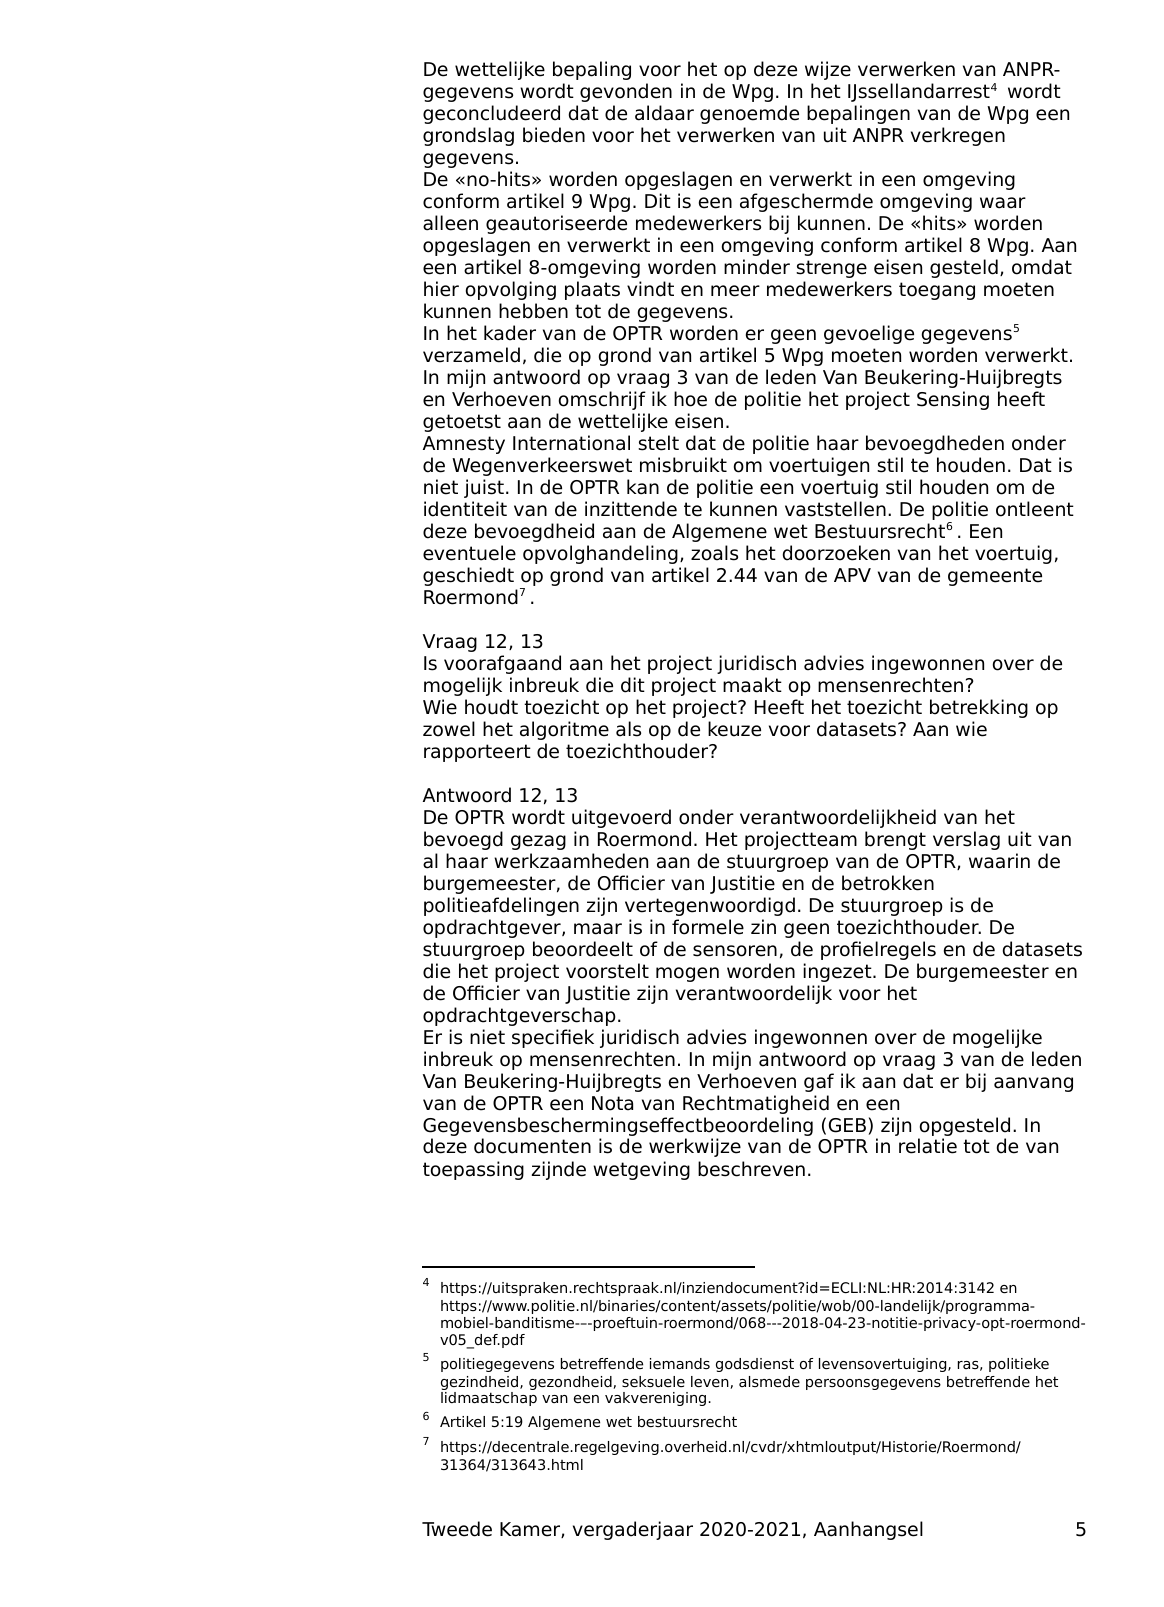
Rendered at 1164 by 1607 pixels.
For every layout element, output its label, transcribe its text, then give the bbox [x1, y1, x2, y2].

text Amnesty International stelt dat de politie haar bevoegdheden onder de Wegenverkeerswet misbruikt om voertuigen stil te houden. Dat is niet juist. In de OPTR kan de politie een voertuig stil houden om de identiteit van de inzittende te kunnen vaststellen. De politie ontleent deze bevoegdheid aan de Algemene wet Bestuursrecht. Een eventuele opvolghandeling, zoals het doorzoeken van het voertuig, geschiedt op grond van artikel 2.44 van de APV van de gemeente Roermond. [422, 433, 1087, 608]
text Vraag 12, 13 [422, 631, 1087, 653]
text In mijn antwoord op vraag 3 van de leden Van Beukering-Huijbregts en Verhoeven omschrijf ik hoe de politie het project Sensing heeft getoetst aan de wettelijke eisen. [422, 367, 1087, 433]
text Wie houdt toezicht op het project? Heeft het toezicht betrekking op zowel het algoritme als op de keuze voor datasets? Aan wie rapporteert de toezichthouder? [422, 697, 1087, 763]
text In het kader van de OPTR worden er geen gevoelige gegevens verzameld, die op grond van artikel 5 Wpg moeten worden verwerkt. [422, 323, 1087, 367]
text politiegegevens betreffende iemands godsdienst of levensovertuiging, ras, politieke gezindheid, gezondheid, seksuele leven, alsmede persoonsgegevens betreffende het lidmaatschap van een vakvereniging. [422, 1352, 1087, 1407]
text Artikel 5:19 Algemene wet bestuursrecht [422, 1410, 1087, 1432]
text Antwoord 12, 13 [422, 785, 1087, 807]
text De wettelijke bepaling voor het op deze wijze verwerken van ANPR-gegevens wordt gevonden in de Wpg. In het IJssellandarrest wordt geconcludeerd dat de aldaar genoemde bepalingen van de Wpg een grondslag bieden voor het verwerken van uit ANPR verkregen gegevens. [422, 59, 1087, 169]
text De OPTR wordt uitgevoerd onder verantwoordelijkheid van het bevoegd gezag in Roermond. Het projectteam brengt verslag uit van al haar werkzaamheden aan de stuurgroep van de OPTR, waarin de burgemeester, de Officier van Justitie en de betrokken politieafdelingen zijn vertegenwoordigd. De stuurgroep is de opdrachtgever, maar is in formele zin geen toezichthouder. De stuurgroep beoordeelt of de sensoren, de profielregels en de datasets die het project voorstelt mogen worden ingezet. De burgemeester en de Officier van Justitie zijn verantwoordelijk voor het opdrachtgeverschap. [422, 807, 1087, 1027]
text Is voorafgaand aan het project juridisch advies ingewonnen over de mogelijk inbreuk die dit project maakt op mensenrechten? [422, 653, 1087, 697]
text https://decentrale.regelgeving.overheid.nl/cvdr/xhtmloutput/Historie/Roermond/31364/313643.html [422, 1435, 1087, 1474]
text De «no-hits» worden opgeslagen en verwerkt in een omgeving conform artikel 9 Wpg. Dit is een afgeschermde omgeving waar alleen geautoriseerde medewerkers bij kunnen. De «hits» worden opgeslagen en verwerkt in een omgeving conform artikel 8 Wpg. Aan een artikel 8-omgeving worden minder strenge eisen gesteld, omdat hier opvolging plaats vindt en meer medewerkers toegang moeten kunnen hebben tot de gegevens. [422, 169, 1087, 323]
text Er is niet specifiek juridisch advies ingewonnen over de mogelijke inbreuk op mensenrechten. In mijn antwoord op vraag 3 van de leden Van Beukering-Huijbregts en Verhoeven gaf ik aan dat er bij aanvang van de OPTR een Nota van Rechtmatigheid en een Gegevensbeschermingseffectbeoordeling (GEB) zijn opgesteld. In deze documenten is de werkwijze van de OPTR in relatie tot de van toepassing zijnde wetgeving beschreven. [422, 1027, 1087, 1180]
text https://uitspraken.rechtspraak.nl/inziendocument?id=ECLI:NL:HR:2014:3142 en https://www.politie.nl/binaries/content/assets/politie/wob/00-landelijk/programma-mobiel-banditisme-–-proeftuin-roermond/068---2018-04-23-notitie-privacy-opt-roermond-v05_def.pdf [422, 1276, 1087, 1349]
